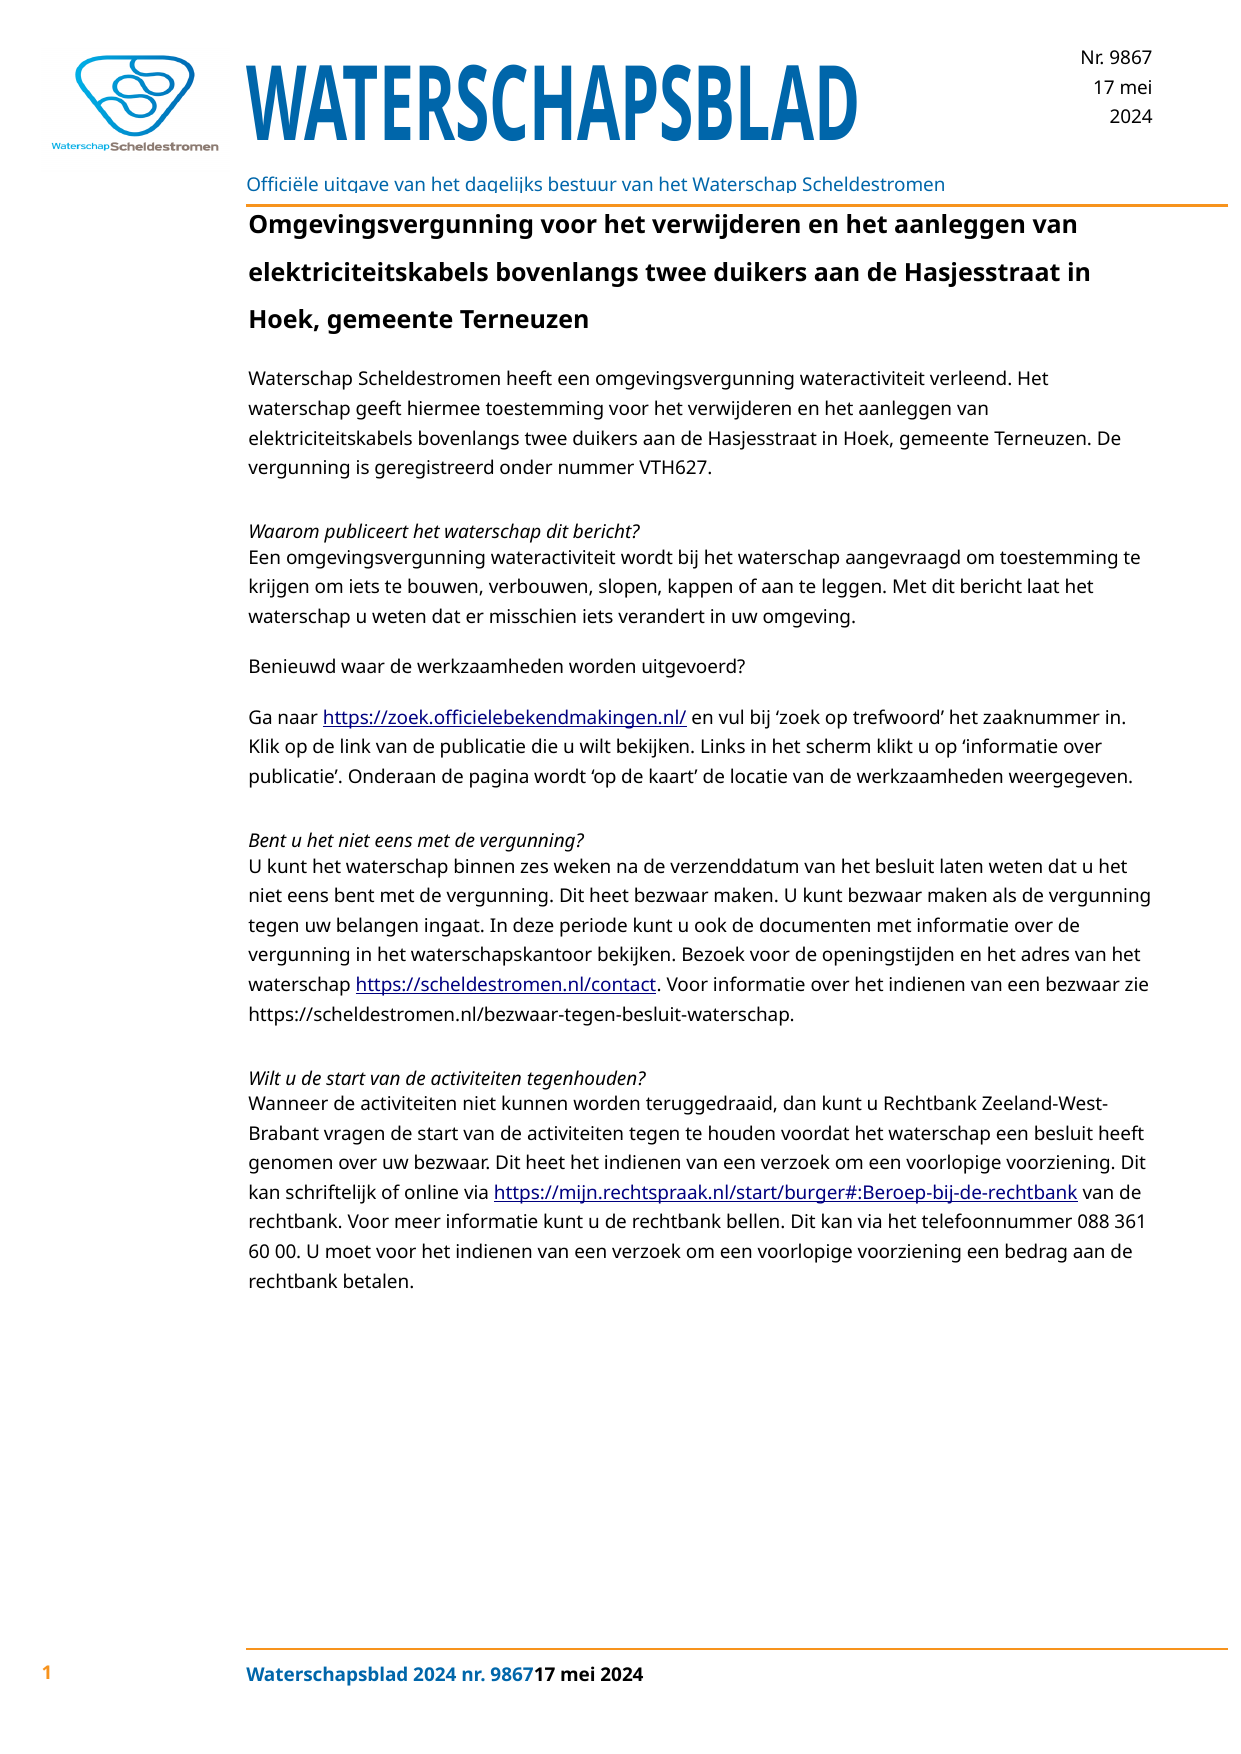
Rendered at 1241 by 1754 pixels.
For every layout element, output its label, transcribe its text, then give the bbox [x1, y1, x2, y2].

text Wilt u de start van de activiteiten tegenhouden? [248, 1065, 1152, 1090]
text Wanneer de activiteiten niet kunnen worden teruggedraaid, dan kunt u Rechtbank Zeeland-West-Brabant vragen de start van de activiteiten tegen te houden voordat het waterschap een besluit heeft genomen over uw bezwaar. Dit heet het indienen van een verzoek om een voorlopige voorziening. Dit kan schriftelijk of online via https://mijn.rechtspraak.nl/start/burger#:Beroep-bij-de-rechtbank van de rechtbank. Voor meer informatie kunt u de rechtbank bellen. Dit kan via het telefoonnummer 088 361 60 00. U moet voor het indienen van een verzoek om een voorlopige voorziening een bedrag aan de rechtbank betalen. [248, 1090, 1152, 1294]
text Een omgevingsvergunning wateractiviteit wordt bij het waterschap aangevraagd om toestemming te krijgen om iets te bouwen, verbouwen, slopen, kappen of aan te leggen. Met dit bericht laat het waterschap u weten dat er misschien iets verandert in uw omgeving. [248, 544, 1152, 629]
picture [41, 47, 231, 172]
text U kunt het waterschap binnen zes weken na de verzenddatum van het besluit laten weten dat u het niet eens bent met de vergunning. Dit heet bezwaar maken. U kunt bezwaar maken als de vergunning tegen uw belangen ingaat. In deze periode kunt u ook de documenten met informatie over de vergunning in het waterschapskantoor bekijken. Bezoek voor de openingstijden en het adres van het waterschap https://scheldestromen.nl/contact. Voor informatie over het indienen van een bezwaar zie https://scheldestromen.nl/bezwaar-tegen-besluit-waterschap. [248, 853, 1152, 1026]
text Omgevingsvergunning voor het verwijderen en het aanleggen van elektriciteitskabels bovenlangs twee duikers aan de Hasjesstraat in Hoek, gemeente Terneuzen [248, 207, 1152, 336]
text Ga naar https://zoek.officielebekendmakingen.nl/ en vul bij ‘zoek op trefwoord’ het zaaknummer in. Klik op de link van de publicatie die u wilt bekijken. Links in het scherm klikt u op ‘informatie over publicatie’. Onderaan de pagina wordt ‘op de kaart’ de locatie van de werkzaamheden weergegeven. [248, 704, 1152, 789]
text Waterschap Scheldestromen heeft een omgevingsvergunning wateractiviteit verleend. Het waterschap geeft hiermee toestemming voor het verwijderen en het aanleggen van elektriciteitskabels bovenlangs twee duikers aan de Hasjesstraat in Hoek, gemeente Terneuzen. De vergunning is geregistreerd onder nummer VTH627. [248, 366, 1152, 480]
text Waarom publiceert het waterschap dit bericht? [248, 518, 1152, 544]
text Benieuwd waar de werkzaamheden worden uitgevoerd? [248, 653, 1152, 679]
text Bent u het niet eens met de vergunning? [248, 827, 1152, 853]
